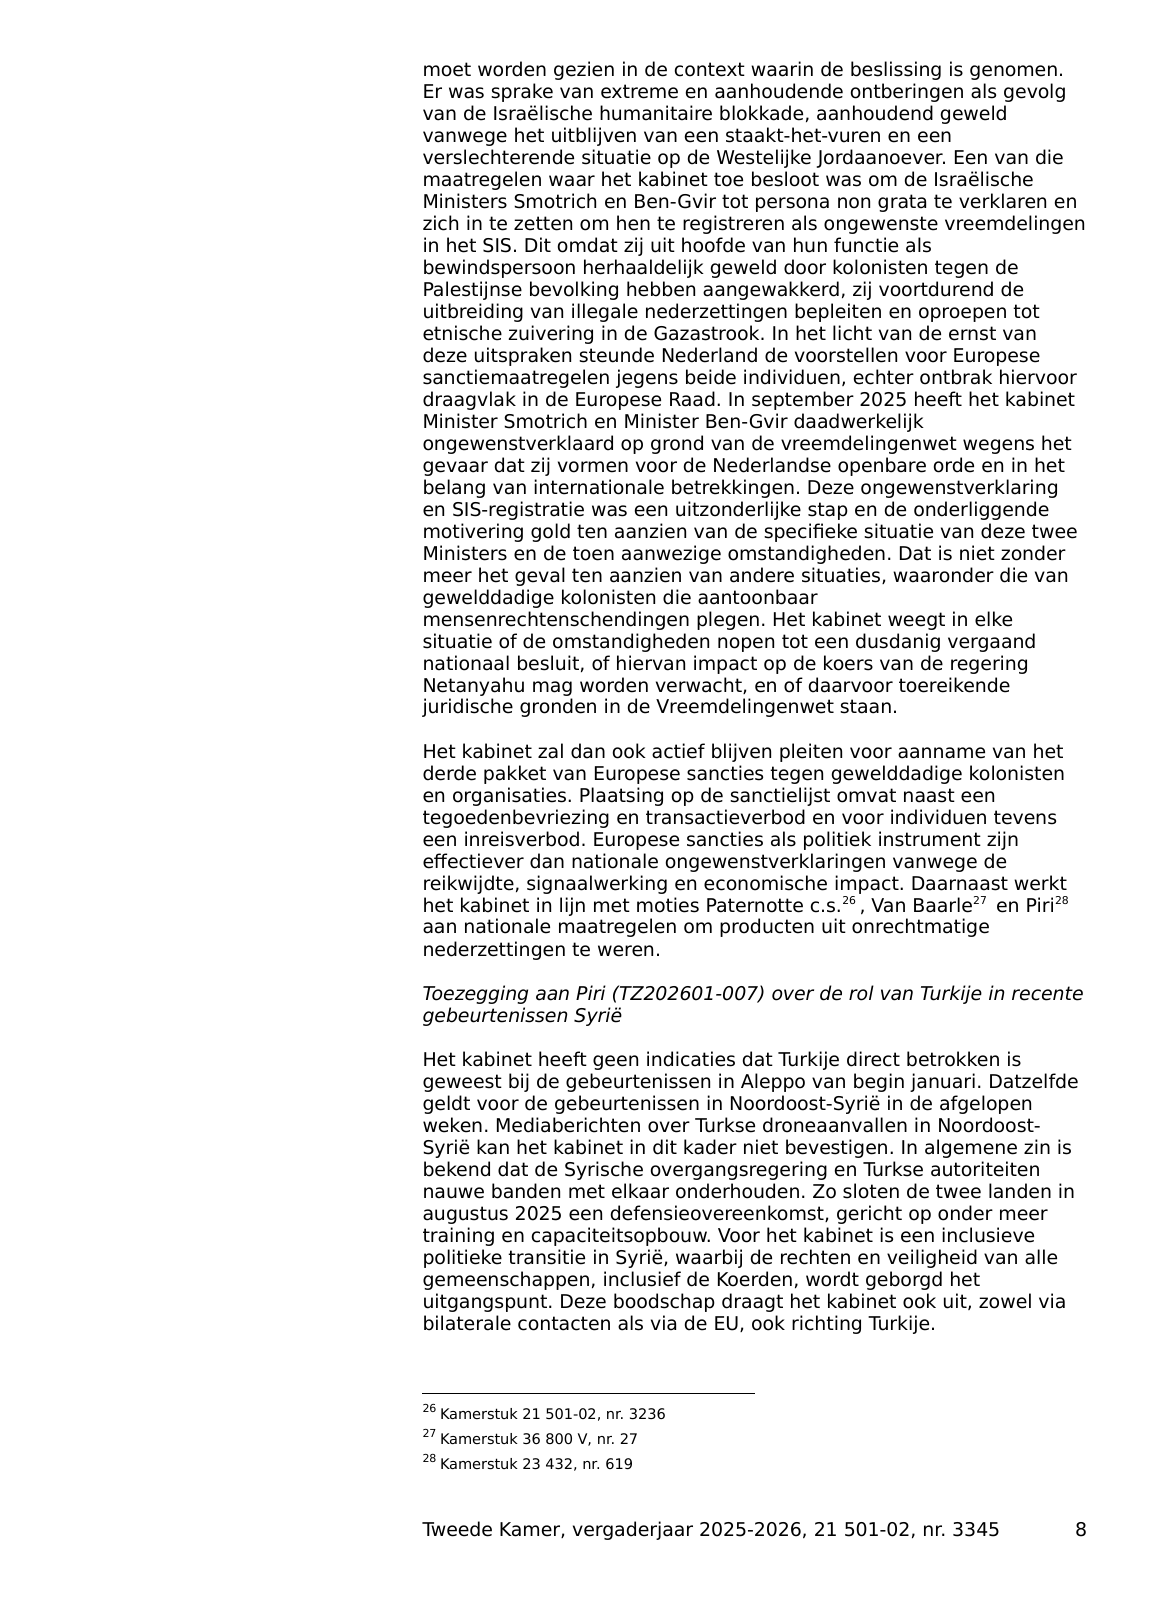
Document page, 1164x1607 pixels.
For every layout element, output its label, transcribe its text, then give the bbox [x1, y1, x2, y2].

text moet worden gezien in de context waarin de beslissing is genomen. Er was sprake van extreme en aanhoudende ontberingen als gevolg van de Israëlische humanitaire blokkade, aanhoudend geweld vanwege het uitblijven van een staakt-het-vuren en een verslechterende situatie op de Westelijke Jordaanoever. Een van die maatregelen waar het kabinet toe besloot was om de Israëlische Ministers Smotrich en Ben-Gvir tot persona non grata te verklaren en zich in te zetten om hen te registreren als ongewenste vreemdelingen in het SIS. Dit omdat zij uit hoofde van hun functie als bewindspersoon herhaaldelijk geweld door kolonisten tegen de Palestijnse bevolking hebben aangewakkerd, zij voortdurend de uitbreiding van illegale nederzettingen bepleiten en oproepen tot etnische zuivering in de Gazastrook. In het licht van de ernst van deze uitspraken steunde Nederland de voorstellen voor Europese sanctiemaatregelen jegens beide individuen, echter ontbrak hiervoor draagvlak in de Europese Raad. In september 2025 heeft het kabinet Minister Smotrich en Minister Ben-Gvir daadwerkelijk ongewenstverklaard op grond van de vreemdelingenwet wegens het gevaar dat zij vormen voor de Nederlandse openbare orde en in het belang van internationale betrekkingen. Deze ongewenstverklaring en SIS-registratie was een uitzonderlijke stap en de onderliggende motivering gold ten aanzien van de specifieke situatie van deze twee Ministers en de toen aanwezige omstandigheden. Dat is niet zonder meer het geval ten aanzien van andere situaties, waaronder die van gewelddadige kolonisten die aantoonbaar mensenrechtenschendingen plegen. Het kabinet weegt in elke situatie of de omstandigheden nopen tot een dusdanig vergaand nationaal besluit, of hiervan impact op de koers van de regering Netanyahu mag worden verwacht, en of daarvoor toereikende juridische gronden in de Vreemdelingenwet staan. [422, 59, 1087, 718]
text Kamerstuk 21 501-02, nr. 3236 [422, 1402, 1087, 1424]
text Het kabinet heeft geen indicaties dat Turkije direct betrokken is geweest bij de gebeurtenissen in Aleppo van begin januari. Datzelfde geldt voor de gebeurtenissen in Noordoost-Syrië in de afgelopen weken. Mediaberichten over Turkse droneaanvallen in Noordoost-Syrië kan het kabinet in dit kader niet bevestigen. In algemene zin is bekend dat de Syrische overgangsregering en Turkse autoriteiten nauwe banden met elkaar onderhouden. Zo sloten de twee landen in augustus 2025 een defensieovereenkomst, gericht op onder meer training en capaciteitsopbouw. Voor het kabinet is een inclusieve politieke transitie in Syrië, waarbij de rechten en veiligheid van alle gemeenschappen, inclusief de Koerden, wordt geborgd het uitgangspunt. Deze boodschap draagt het kabinet ook uit, zowel via bilaterale contacten als via de EU, ook richting Turkije. [422, 1049, 1087, 1334]
text Kamerstuk 23 432, nr. 619 [422, 1452, 1087, 1474]
text Kamerstuk 36 800 V, nr. 27 [422, 1427, 1087, 1449]
text Het kabinet zal dan ook actief blijven pleiten voor aanname van het derde pakket van Europese sancties tegen gewelddadige kolonisten en organisaties. Plaatsing op de sanctielijst omvat naast een tegoedenbevriezing en transactieverbod en voor individuen tevens een inreisverbod. Europese sancties als politiek instrument zijn effectiever dan nationale ongewenstverklaringen vanwege de reikwijdte, signaalwerking en economische impact. Daarnaast werkt het kabinet in lijn met moties Paternotte c.s., Van Baarle en Piri aan nationale maatregelen om producten uit onrechtmatige nederzettingen te weren. [422, 741, 1087, 960]
subtitle Toezegging aan Piri (TZ202601-007) over de rol van Turkije in recente gebeurtenissen Syrië [422, 983, 1087, 1027]
